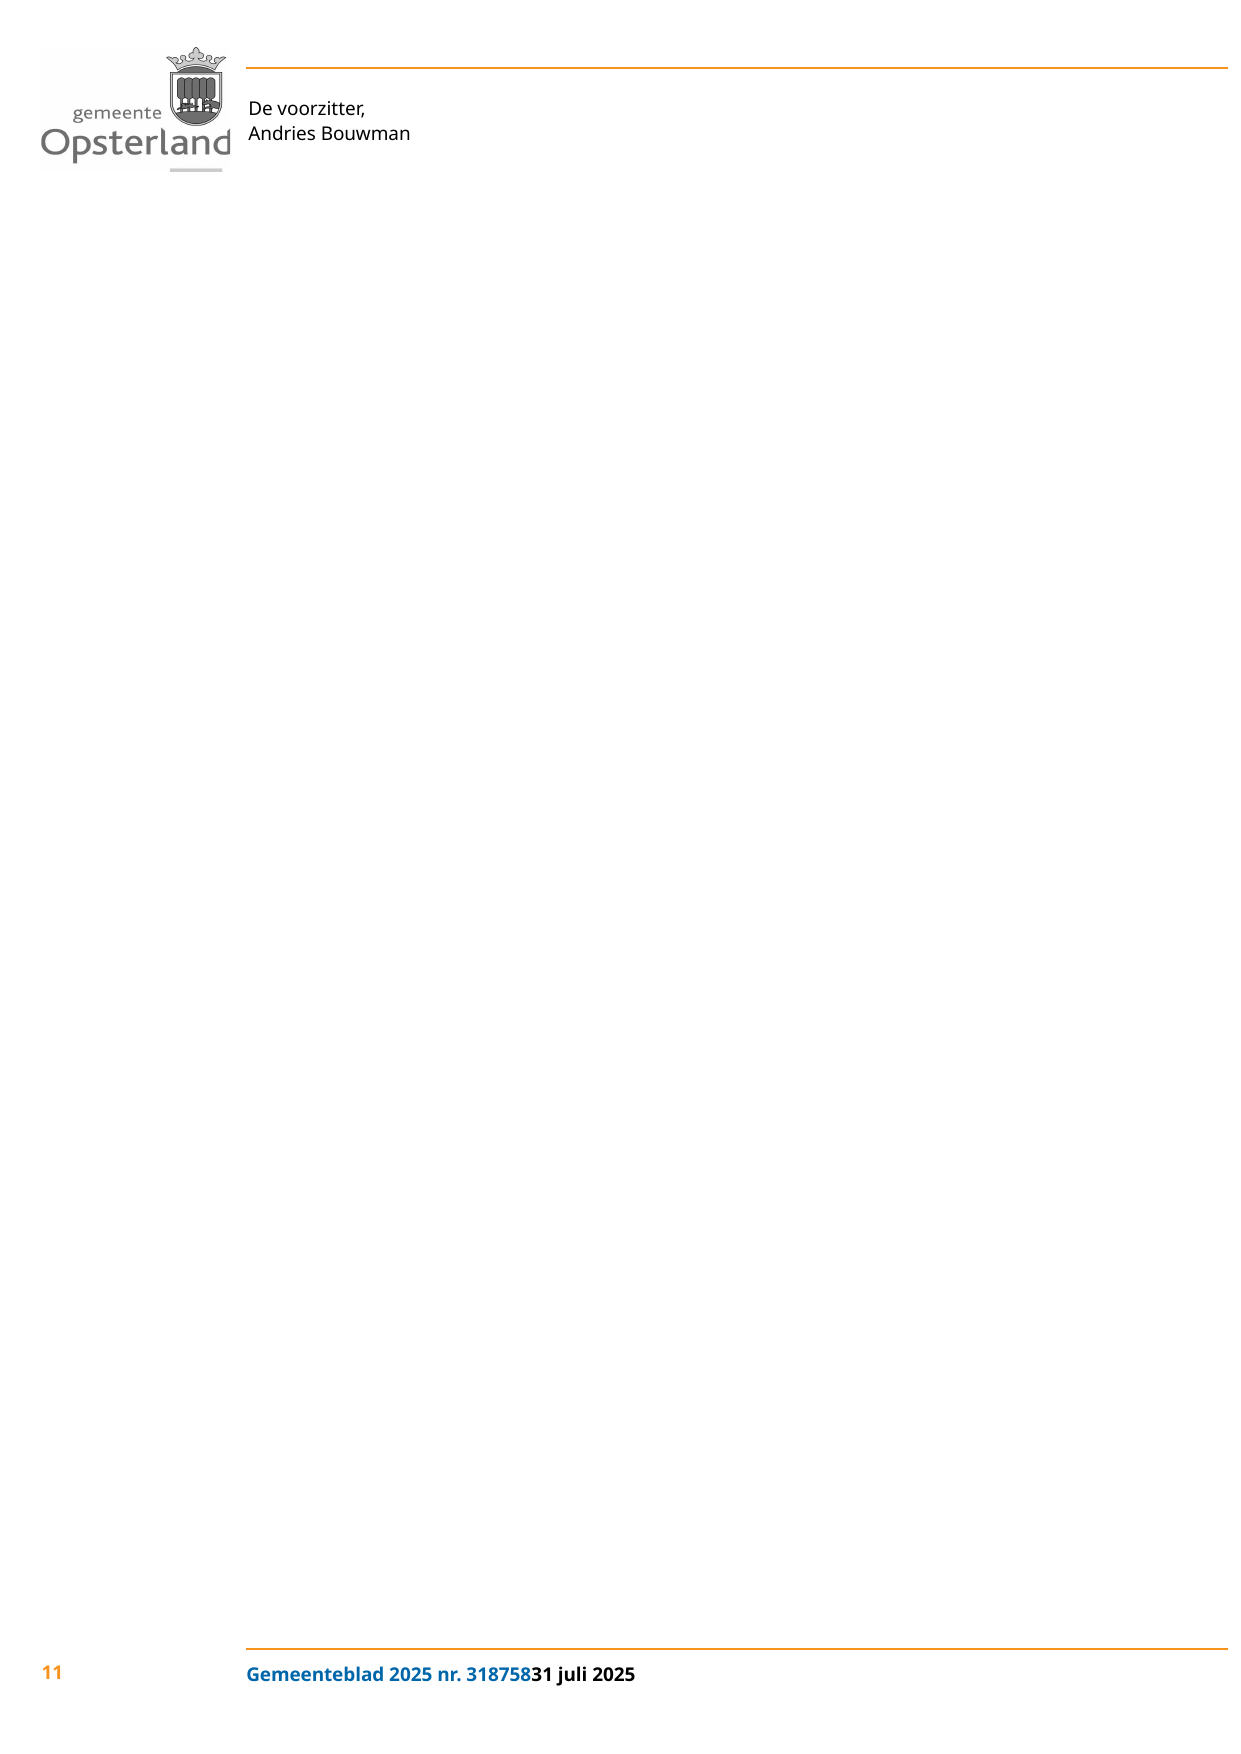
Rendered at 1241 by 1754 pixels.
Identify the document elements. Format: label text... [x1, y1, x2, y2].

text De voorzitter, [248, 95, 1152, 121]
text Andries Bouwman [248, 121, 1152, 146]
picture [41, 47, 231, 172]
